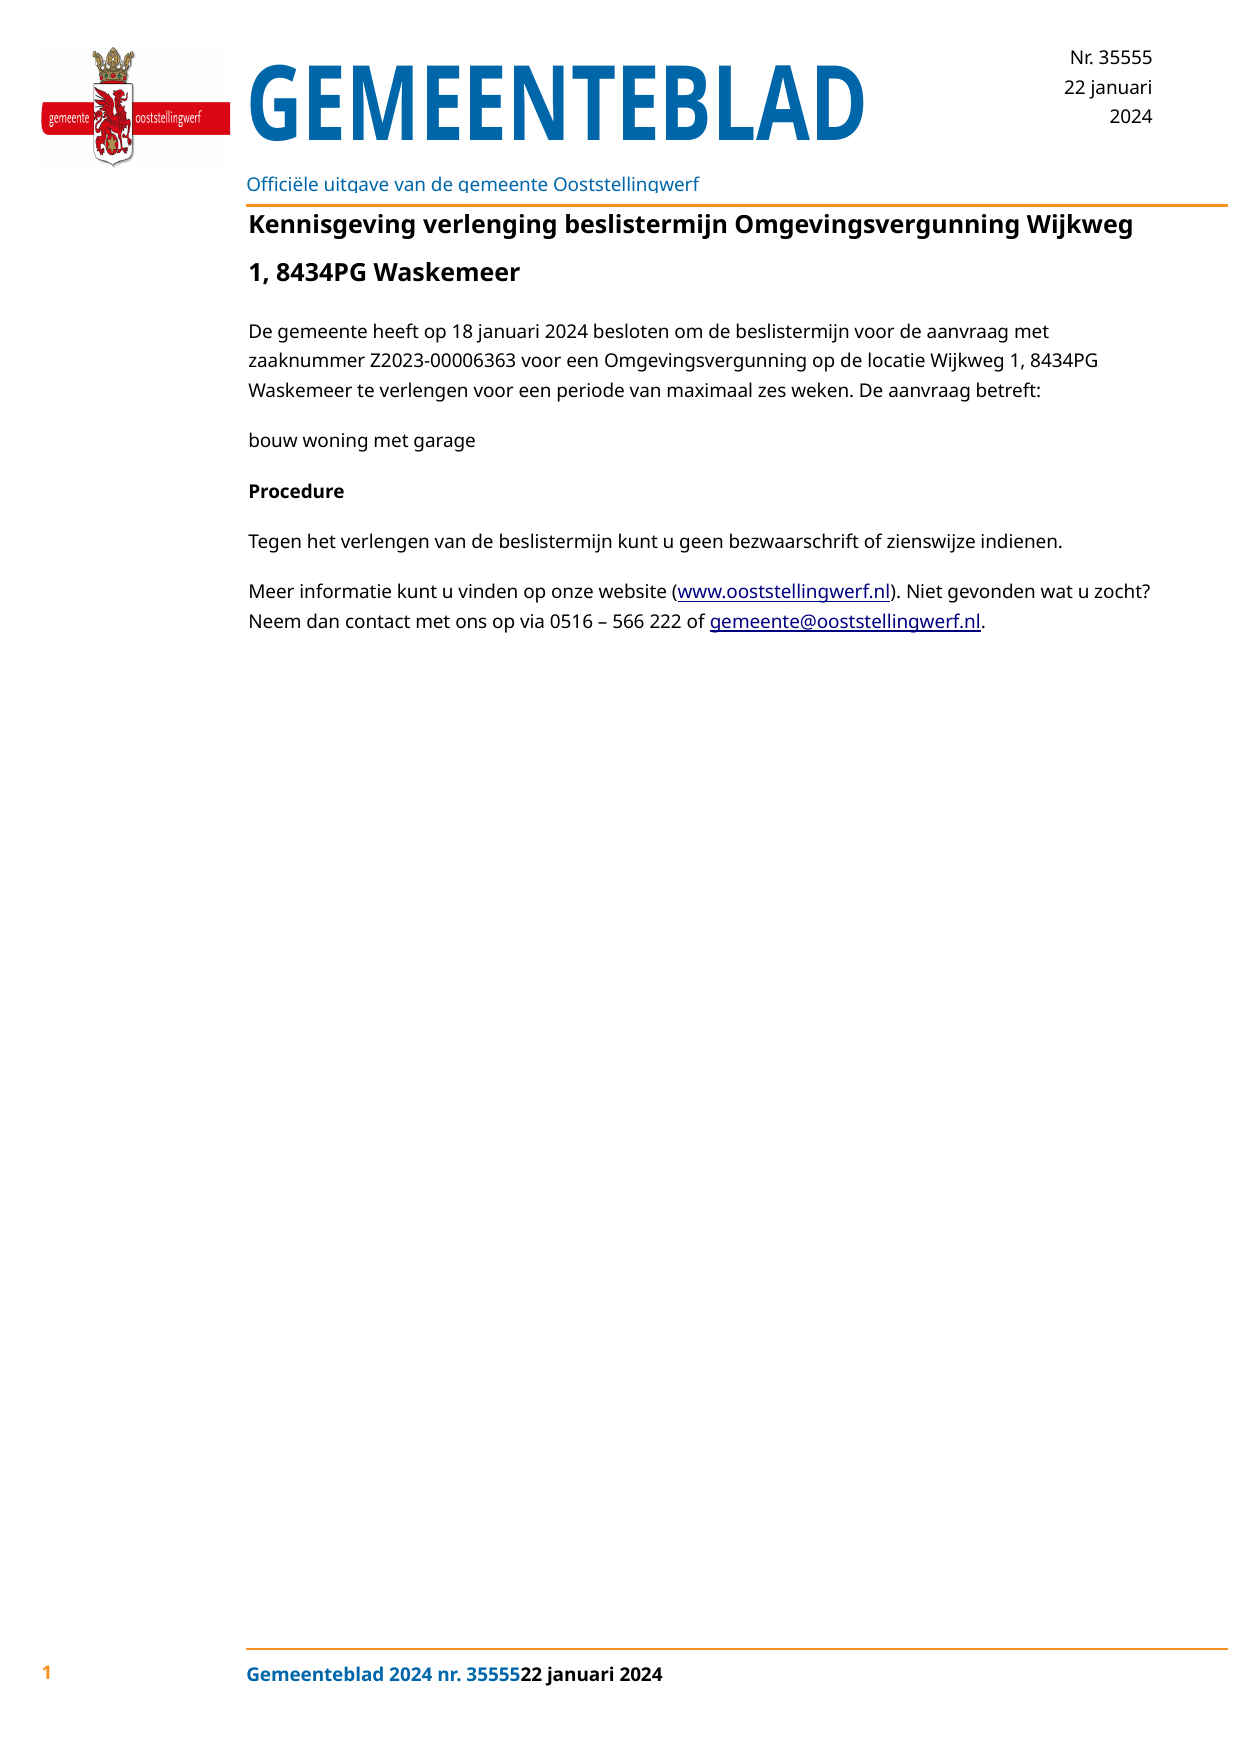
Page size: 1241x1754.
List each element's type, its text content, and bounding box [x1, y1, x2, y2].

text Tegen het verlengen van de beslistermijn kunt u geen bezwaarschrift of zienswijze indienen. [248, 528, 1152, 554]
text Kennisgeving verlenging beslistermijn Omgevingsvergunning Wijkweg 1, 8434PG Waskemeer [248, 207, 1152, 288]
text De gemeente heeft op 18 januari 2024 besloten om de beslistermijn voor de aanvraag met zaaknummer Z2023-00006363 voor een Omgevingsvergunning op de locatie Wijkweg 1, 8434PG Waskemeer te verlengen voor een periode van maximaal zes weken. De aanvraag betreft: [248, 318, 1152, 403]
text Meer informatie kunt u vinden op onze website (www.ooststellingwerf.nl). Niet gevonden wat u zocht? Neem dan contact met ons op via 0516 – 566 222 of gemeente@ooststellingwerf.nl. [248, 579, 1152, 634]
picture [41, 47, 231, 172]
text bouw woning met garage [248, 427, 1152, 453]
text Procedure [248, 478, 1152, 504]
